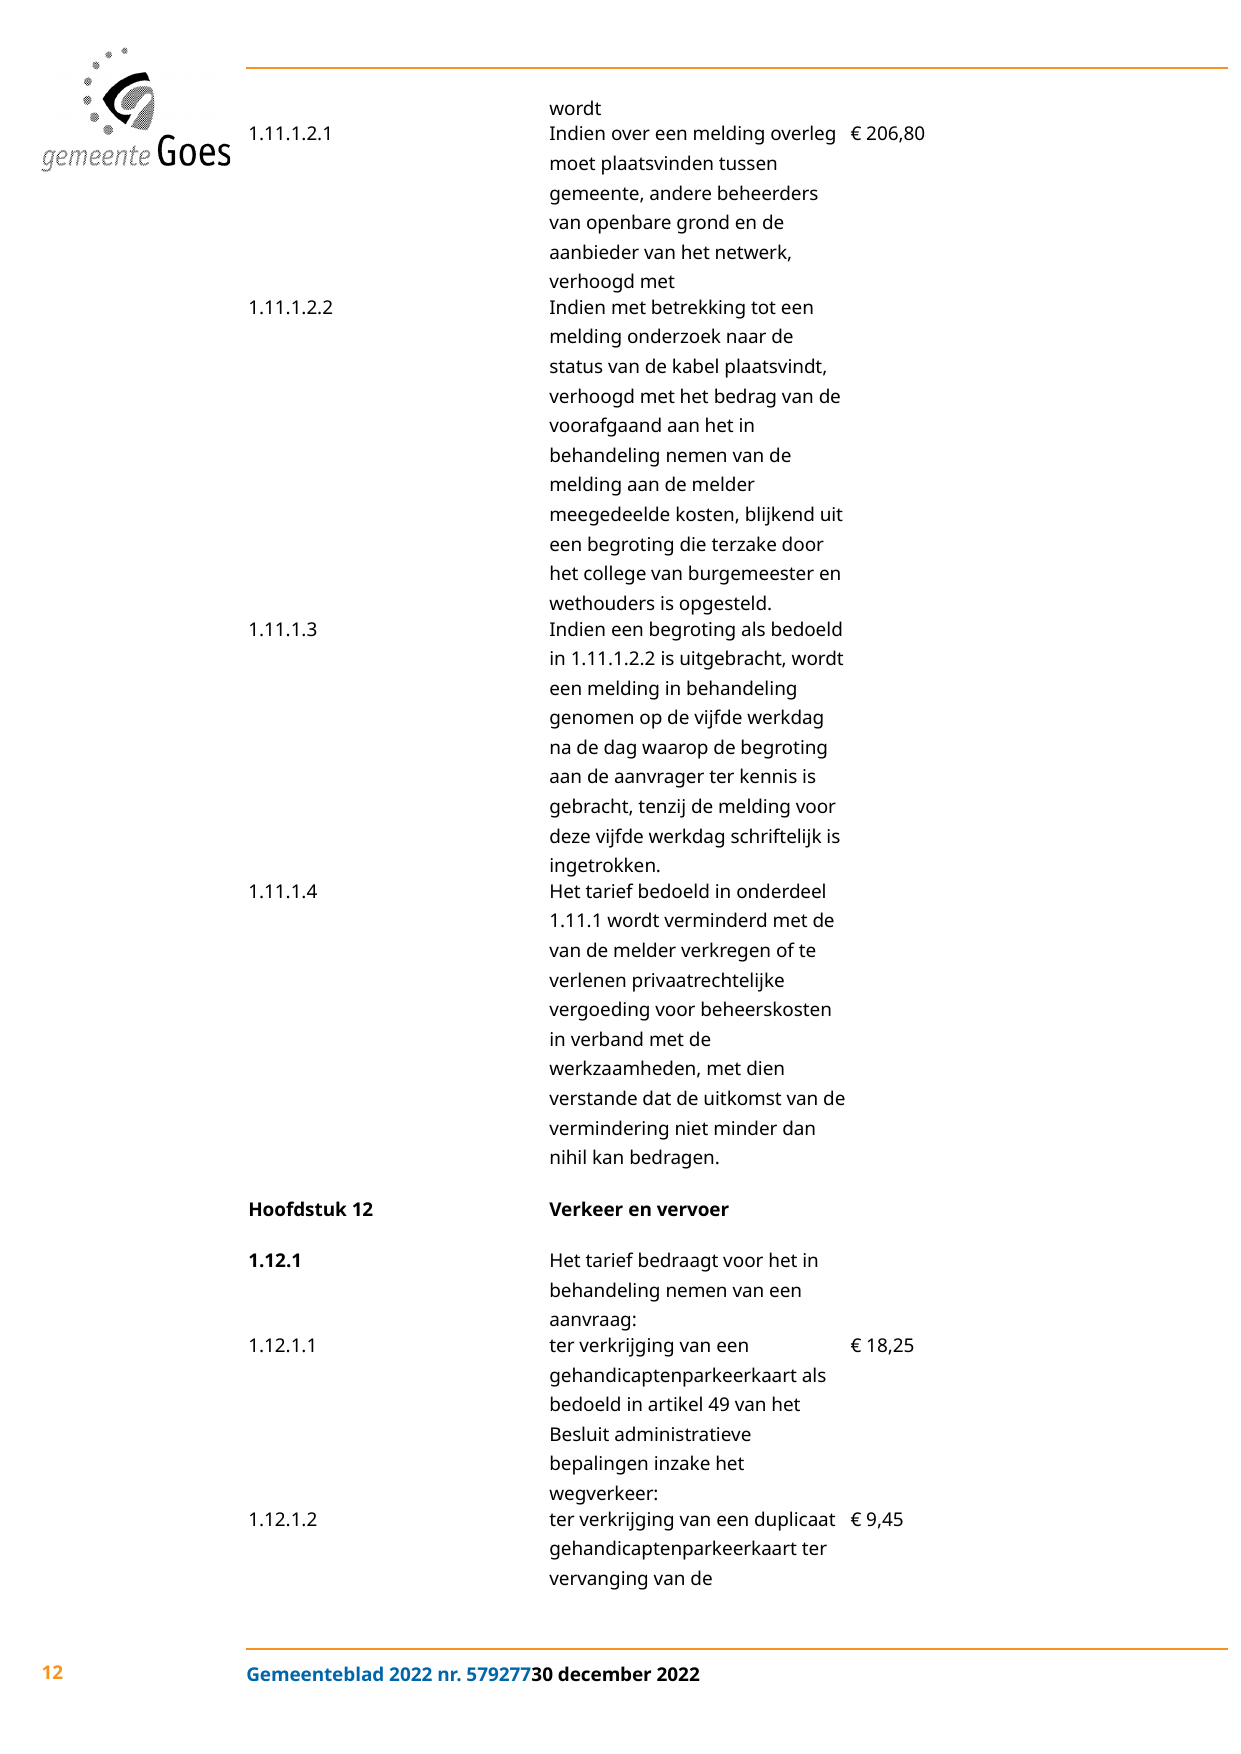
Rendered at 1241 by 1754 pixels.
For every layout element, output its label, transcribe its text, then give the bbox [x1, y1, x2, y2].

table_cell Hoofdstuk 12 [248, 1196, 549, 1222]
table_cell 1.11.1.2.1 [248, 121, 549, 294]
table_cell wordt [549, 95, 850, 121]
table_cell Verkeer en vervoer [549, 1196, 850, 1222]
table_cell 1.11.1.4 [248, 878, 549, 1170]
table_cell [248, 95, 549, 121]
table_cell [850, 294, 1152, 616]
table_cell 1.12.1.1 [248, 1332, 549, 1506]
table_cell [850, 878, 1152, 1170]
table_cell 1.12.1 [248, 1247, 549, 1332]
table_cell [549, 1170, 850, 1196]
table_cell [850, 95, 1152, 121]
table_cell Het tarief bedoeld in onderdeel 1.11.1 wordt verminderd met de van de melder verkregen of te verlenen privaatrechtelijke vergoeding voor beheerskosten in verband met de werkzaamheden, met dien verstande dat de uitkomst van de vermindering niet minder dan nihil kan bedragen. [549, 878, 850, 1170]
table_cell € 9,45 [850, 1506, 1152, 1591]
table_cell 1.12.1.2 [248, 1506, 549, 1591]
table_cell [248, 1170, 549, 1196]
table_cell [850, 616, 1152, 878]
table_cell [850, 1196, 1152, 1222]
table_cell Indien met betrekking tot een melding onderzoek naar de status van de kabel plaatsvindt, verhoogd met het bedrag van de voorafgaand aan het in behandeling nemen van de melding aan de melder meegedeelde kosten, blijkend uit een begroting die terzake door het college van burgemeester en wethouders is opgesteld. [549, 294, 850, 616]
table_cell [549, 1222, 850, 1247]
table_cell Indien over een melding overleg moet plaatsvinden tussen gemeente, andere beheerders van openbare grond en de aanbieder van het netwerk, verhoogd met [549, 121, 850, 294]
table_cell 1.11.1.2.2 [248, 294, 549, 616]
table_cell [248, 1222, 549, 1247]
table_cell [850, 1222, 1152, 1247]
table_cell € 18,25 [850, 1332, 1152, 1506]
table_cell Indien een begroting als bedoeld in 1.11.1.2.2 is uitgebracht, wordt een melding in behandeling genomen op de vijfde werkdag na de dag waarop de begroting aan de aanvrager ter kennis is gebracht, tenzij de melding voor deze vijfde werkdag schriftelijk is ingetrokken. [549, 616, 850, 878]
table_cell [850, 1247, 1152, 1332]
table_cell ter verkrijging van een duplicaat gehandicaptenparkeerkaart ter vervanging van de [549, 1506, 850, 1591]
table_cell € 206,80 [850, 121, 1152, 294]
table_cell ter verkrijging van een gehandicaptenparkeerkaart als bedoeld in artikel 49 van het Besluit administratieve bepalingen inzake het wegverkeer: [549, 1332, 850, 1506]
table_cell [850, 1170, 1152, 1196]
table_cell 1.11.1.3 [248, 616, 549, 878]
table_cell Het tarief bedraagt voor het in behandeling nemen van een aanvraag: [549, 1247, 850, 1332]
picture [41, 47, 231, 172]
